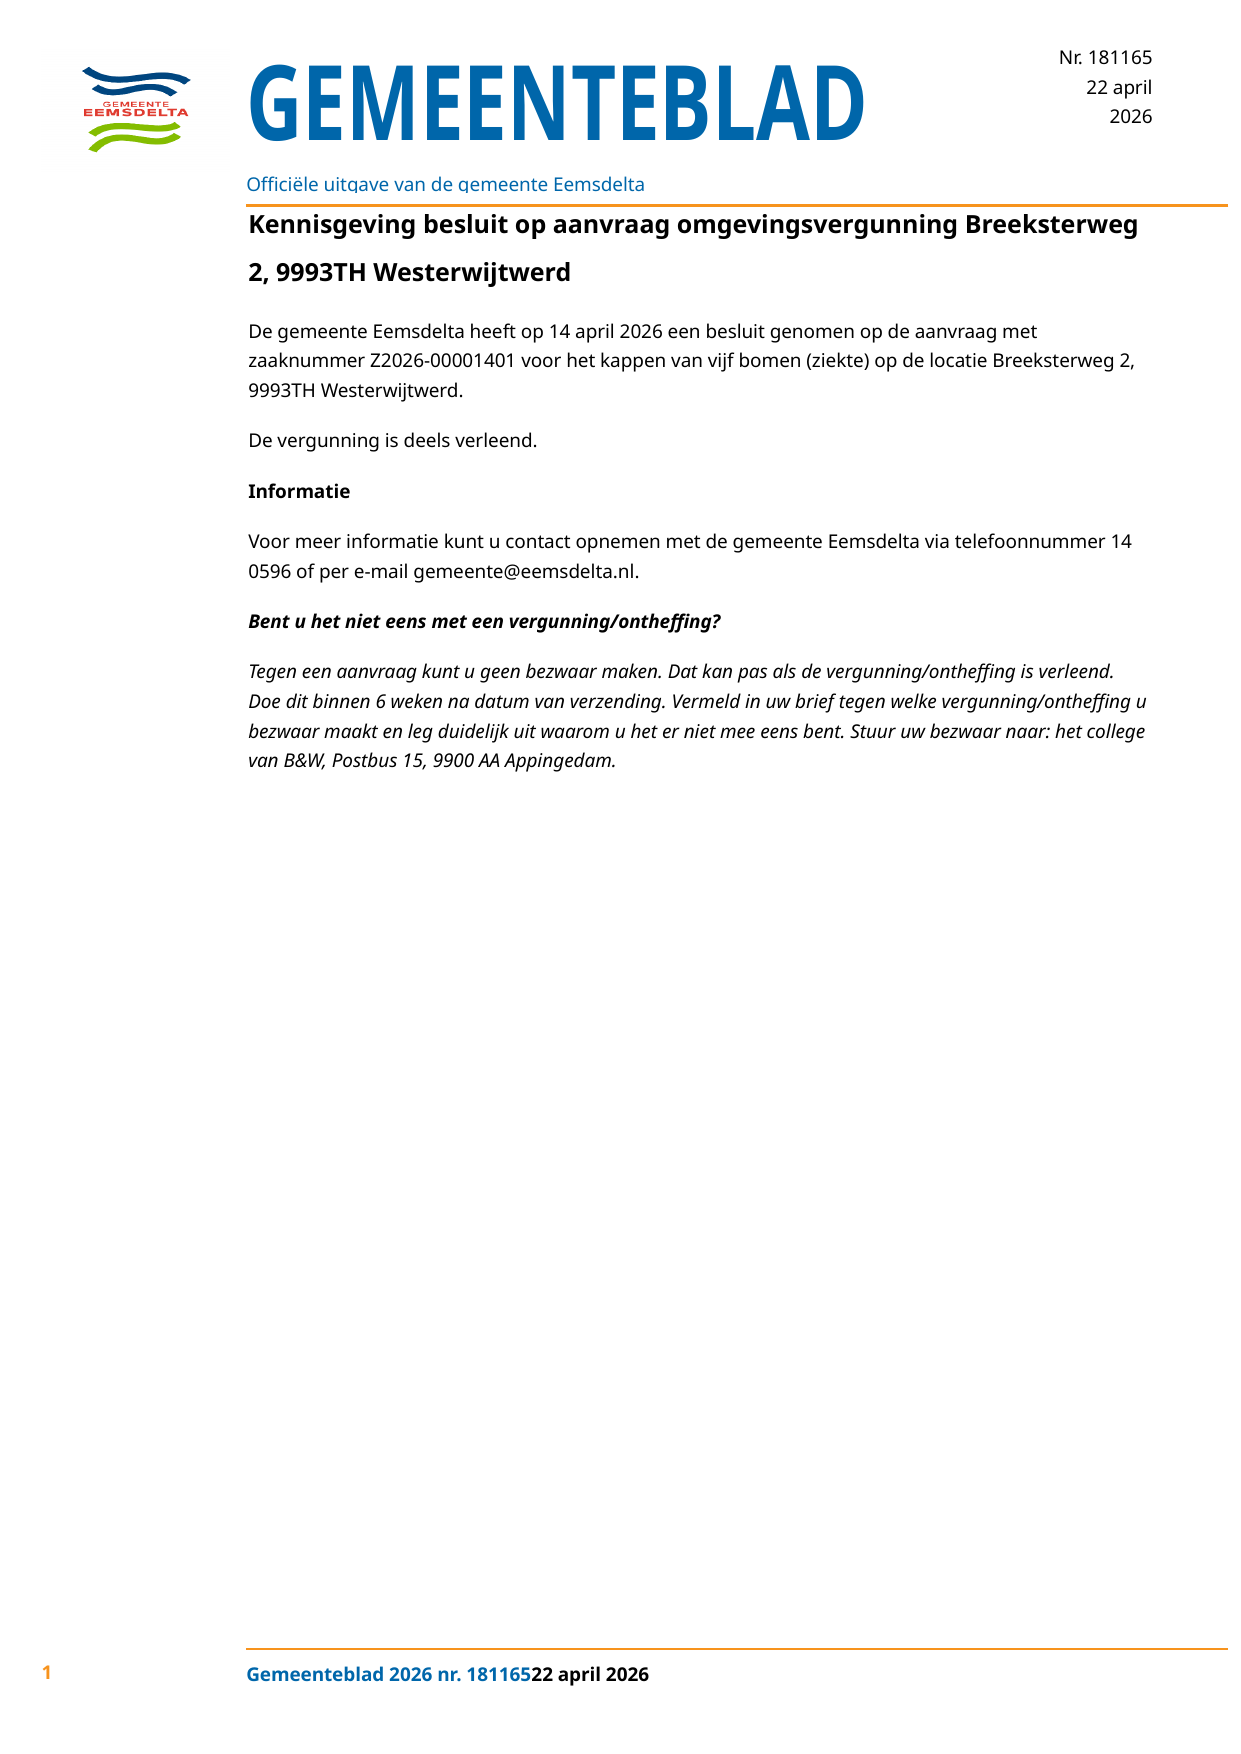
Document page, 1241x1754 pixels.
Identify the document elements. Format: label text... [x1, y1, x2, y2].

text Tegen een aanvraag kunt u geen bezwaar maken. Dat kan pas als de vergunning/ontheffing is verleend. Doe dit binnen 6 weken na datum van verzending. Vermeld in uw brief tegen welke vergunning/ontheffing u bezwaar maakt en leg duidelijk uit waarom u het er niet mee eens bent. Stuur uw bezwaar naar: het college van B&W, Postbus 15, 9900 AA Appingedam. [248, 659, 1152, 773]
text Bent u het niet eens met een vergunning/ontheffing? [248, 608, 1152, 634]
text De gemeente Eemsdelta heeft op 14 april 2026 een besluit genomen op de aanvraag met zaaknummer Z2026-00001401 voor het kappen van vijf bomen (ziekte) op de locatie Breeksterweg 2, 9993TH Westerwijtwerd. [248, 318, 1152, 403]
text Informatie [248, 478, 1152, 504]
picture [41, 47, 231, 172]
text De vergunning is deels verleend. [248, 427, 1152, 453]
text Voor meer informatie kunt u contact opnemen met de gemeente Eemsdelta via telefoonnummer 14 0596 of per e-mail gemeente@eemsdelta.nl. [248, 528, 1152, 584]
text Kennisgeving besluit op aanvraag omgevingsvergunning Breeksterweg 2, 9993TH Westerwijtwerd [248, 207, 1152, 288]
